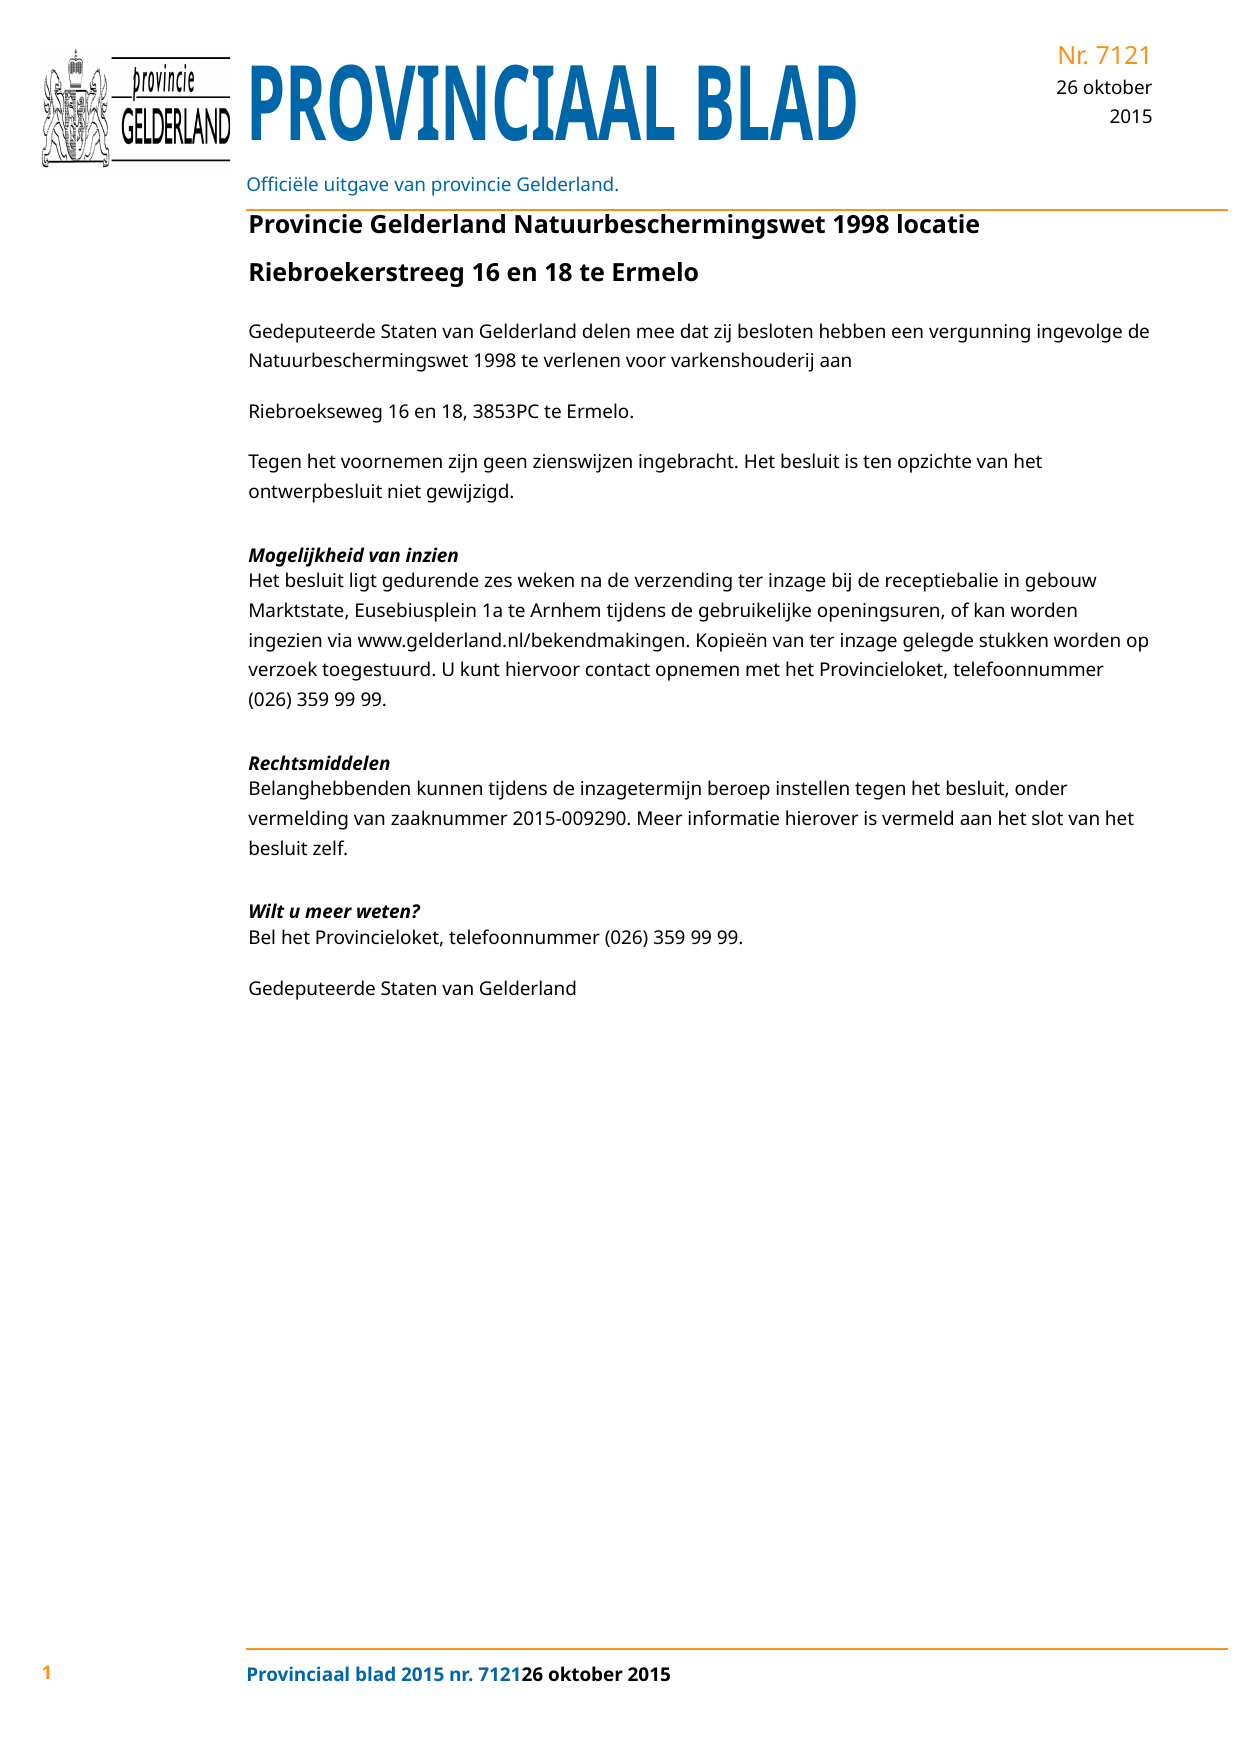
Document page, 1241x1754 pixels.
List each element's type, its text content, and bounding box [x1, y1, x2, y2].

picture [41, 47, 231, 172]
text Mogelijkheid van inzien [248, 542, 1152, 568]
text Gedeputeerde Staten van Gelderland delen mee dat zij besloten hebben een vergunning ingevolge de Natuurbeschermingswet 1998 te verlenen voor varkenshouderij aan [248, 318, 1152, 373]
text Het besluit ligt gedurende zes weken na de verzending ter inzage bij de receptiebalie in gebouw Marktstate, Eusebiusplein 1a te Arnhem tijdens de gebruikelijke openingsuren, of kan worden ingezien via www.gelderland.nl/bekendmakingen. Kopieën van ter inzage gelegde stukken worden op verzoek toegestuurd. U kunt hiervoor contact opnemen met het Provincieloket, telefoonnummer (026) 359 99 99. [248, 568, 1152, 712]
text Tegen het voornemen zijn geen zienswijzen ingebracht. Het besluit is ten opzichte van het ontwerpbesluit niet gewijzigd. [248, 448, 1152, 504]
text Gedeputeerde Staten van Gelderland [248, 975, 1152, 1001]
text Bel het Provincieloket, telefoonnummer (026) 359 99 99. [248, 924, 1152, 950]
text Rechtsmiddelen [248, 750, 1152, 776]
text Provincie Gelderland Natuurbeschermingswet 1998 locatie Riebroekerstreeg 16 en 18 te Ermelo [248, 211, 1152, 288]
text Wilt u meer weten? [248, 899, 1152, 924]
text Riebroekseweg 16 en 18, 3853PC te Ermelo. [248, 398, 1152, 424]
text Belanghebbenden kunnen tijdens de inzagetermijn beroep instellen tegen het besluit, onder vermelding van zaaknummer 2015-009290. Meer informatie hierover is vermeld aan het slot van het besluit zelf. [248, 776, 1152, 861]
